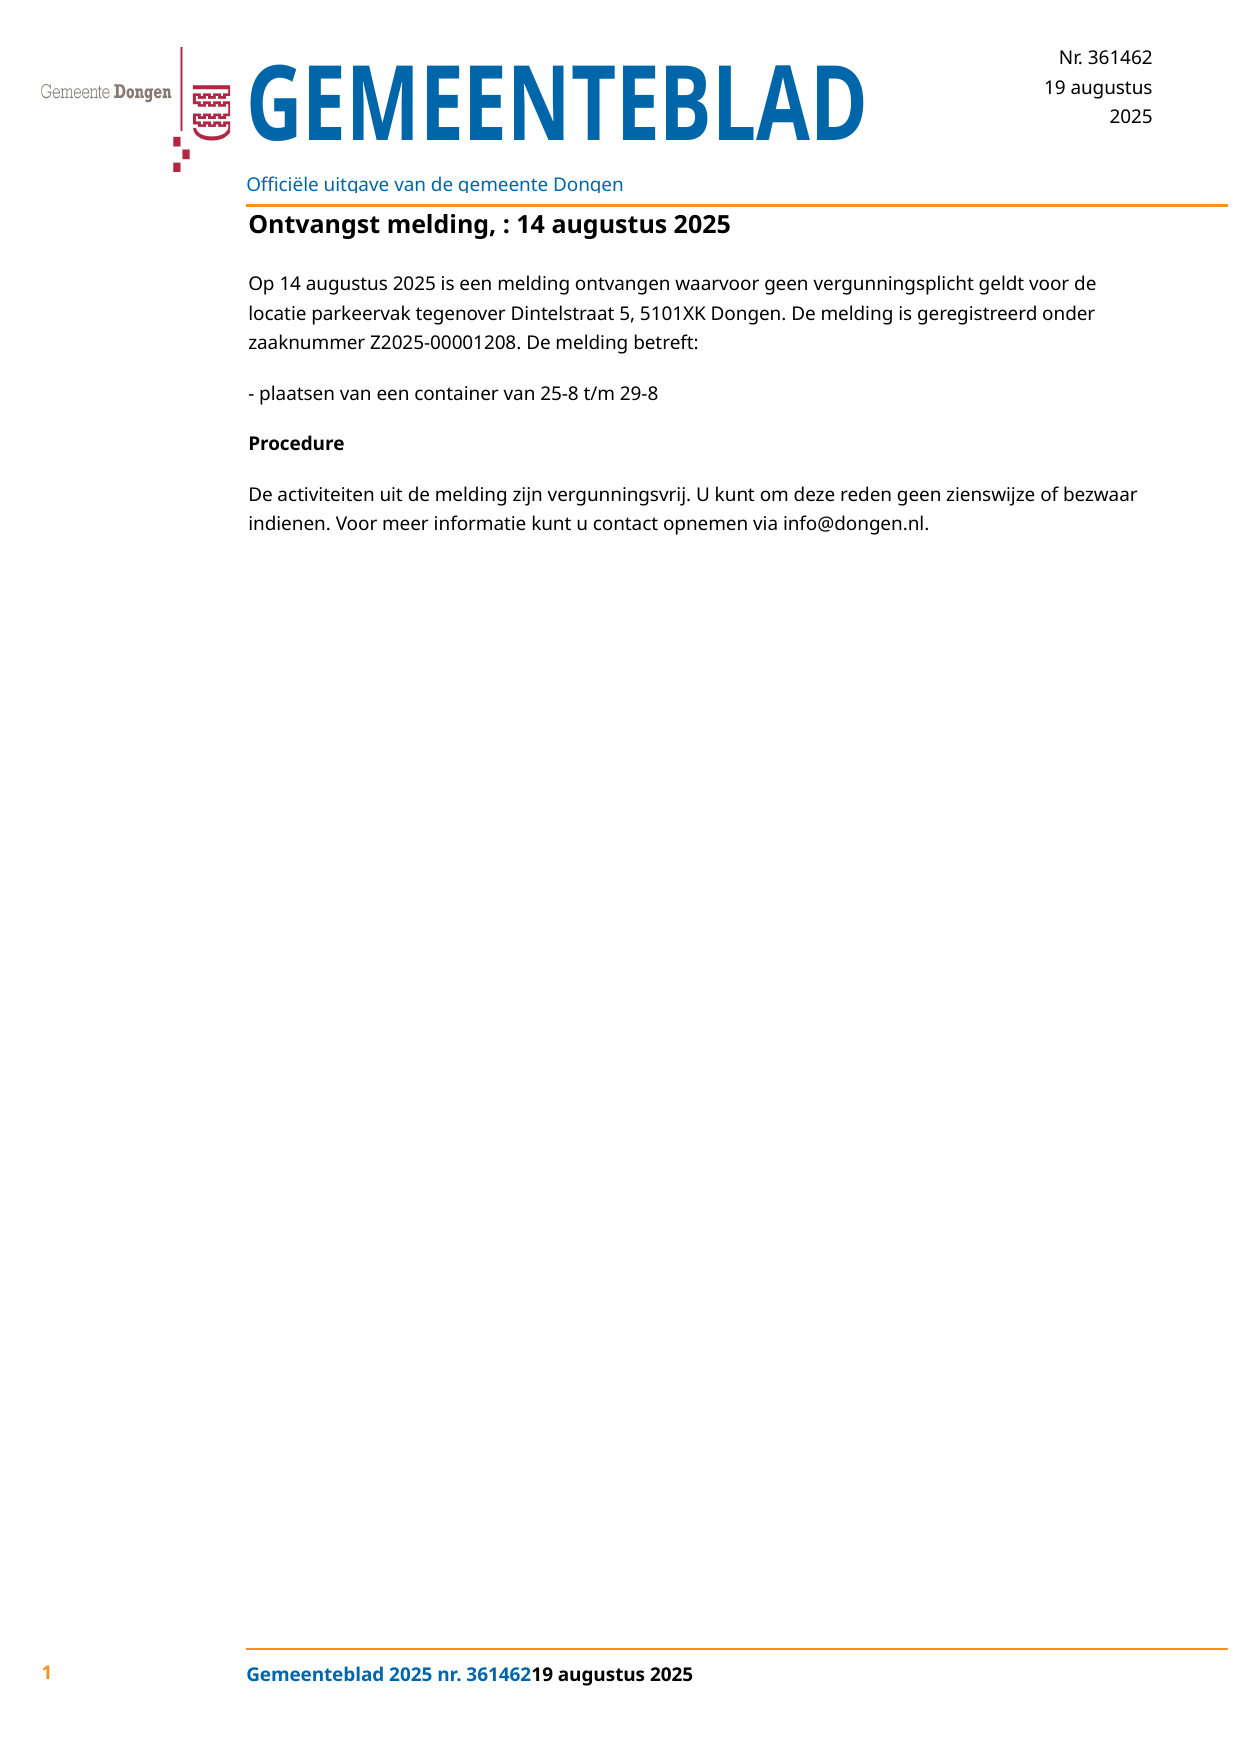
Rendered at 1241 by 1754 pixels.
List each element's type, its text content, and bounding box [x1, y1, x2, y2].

picture [41, 47, 231, 172]
text Op 14 augustus 2025 is een melding ontvangen waarvoor geen vergunningsplicht geldt voor de locatie parkeervak tegenover Dintelstraat 5, 5101XK Dongen. De melding is geregistreerd onder zaaknummer Z2025-00001208. De melding betreft: [248, 270, 1152, 355]
text - plaatsen van een container van 25-8 t/m 29-8 [248, 380, 1152, 406]
text De activiteiten uit de melding zijn vergunningsvrij. U kunt om deze reden geen zienswijze of bezwaar indienen. Voor meer informatie kunt u contact opnemen via info@dongen.nl. [248, 481, 1152, 536]
text Ontvangst melding, : 14 augustus 2025 [248, 207, 1152, 241]
text Procedure [248, 430, 1152, 456]
